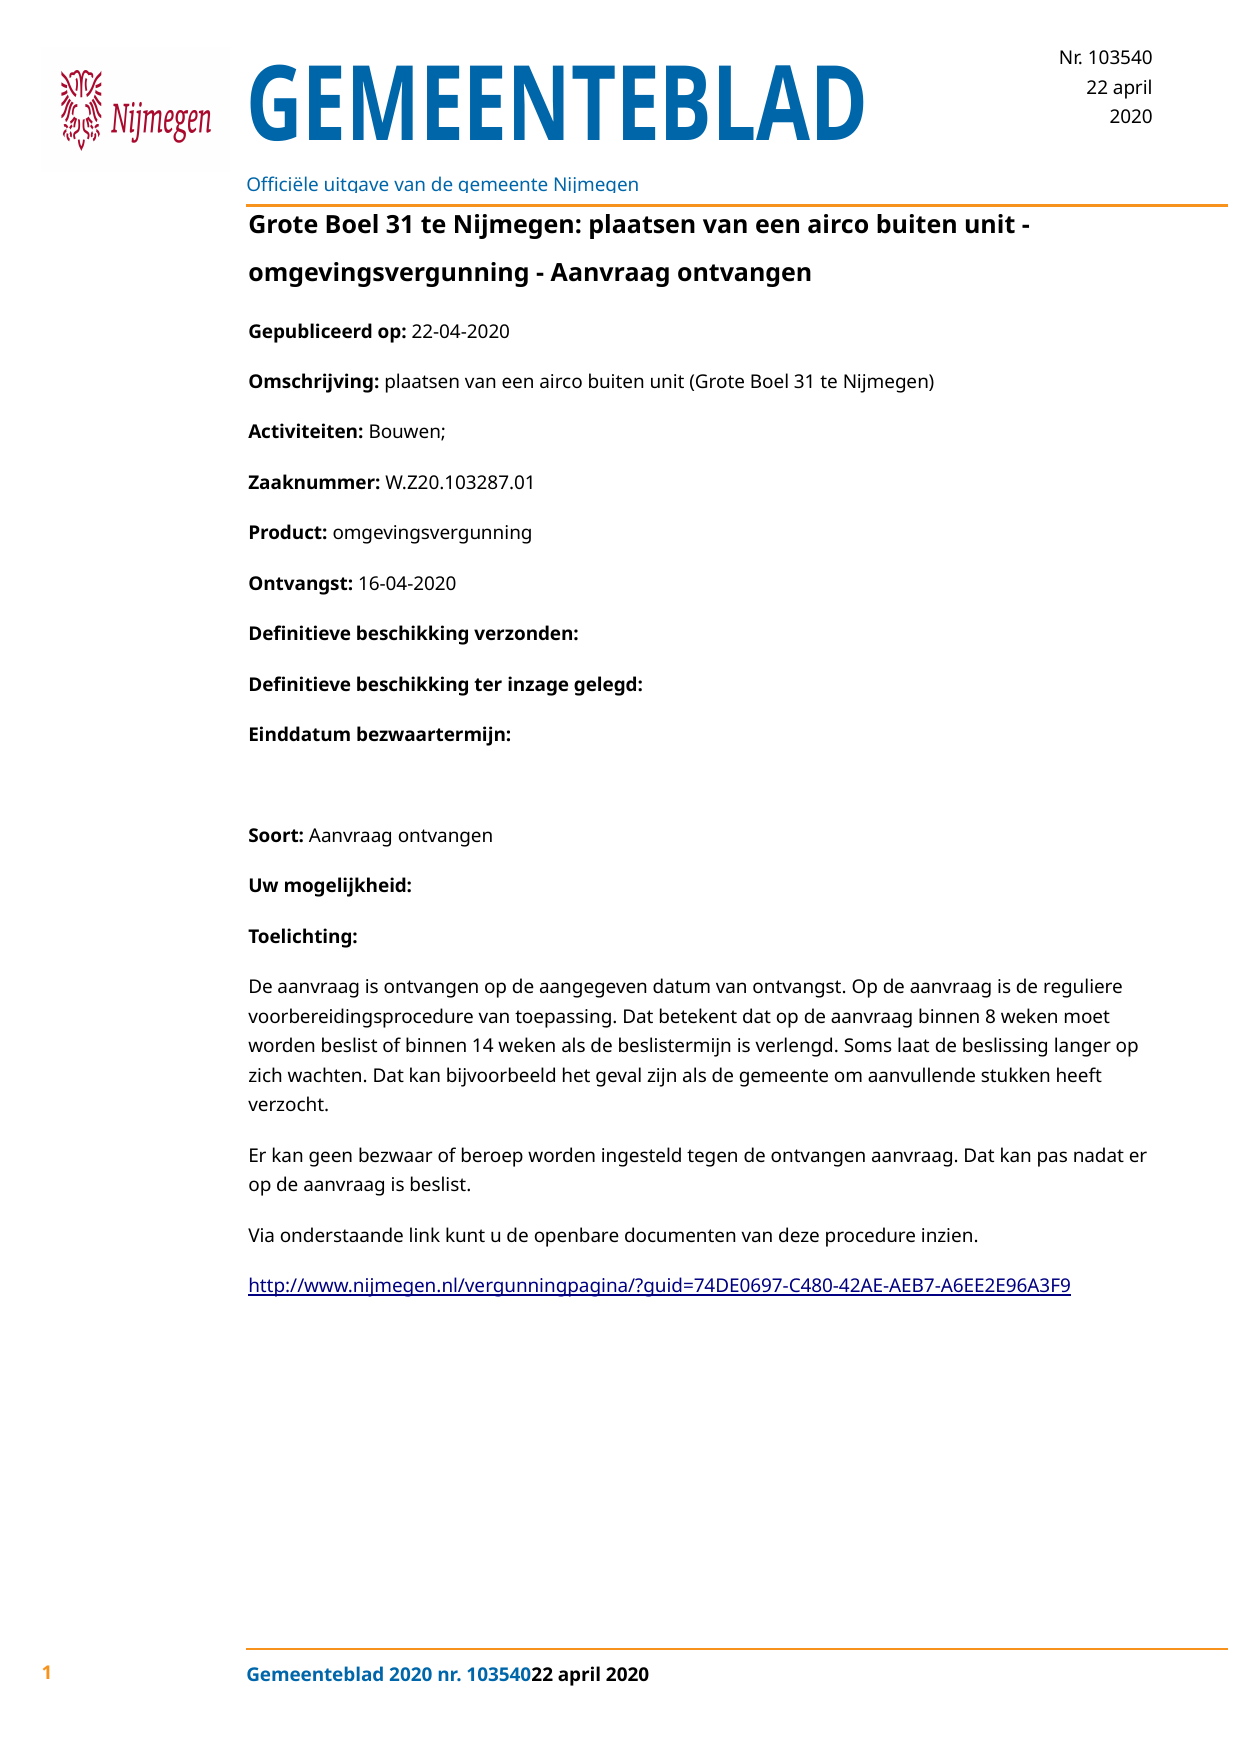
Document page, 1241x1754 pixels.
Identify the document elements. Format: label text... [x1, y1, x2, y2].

text Soort: Aanvraag ontvangen [248, 822, 1152, 848]
picture [41, 47, 231, 172]
text Toelichting: [248, 923, 1152, 949]
text De aanvraag is ontvangen op de aangegeven datum van ontvangst. Op de aanvraag is de reguliere voorbereidingsprocedure van toepassing. Dat betekent dat op de aanvraag binnen 8 weken moet worden beslist of binnen 14 weken als de beslistermijn is verlengd. Soms laat de beslissing langer op zich wachten. Dat kan bijvoorbeeld het geval zijn als de gemeente om aanvullende stukken heeft verzocht. [248, 973, 1152, 1117]
text Activiteiten: Bouwen; [248, 419, 1152, 444]
text Uw mogelijkheid: [248, 872, 1152, 898]
text Via onderstaande link kunt u de openbare documenten van deze procedure inzien. [248, 1222, 1152, 1248]
text Er kan geen bezwaar of beroep worden ingesteld tegen de ontvangen aanvraag. Dat kan pas nadat er op de aanvraag is beslist. [248, 1142, 1152, 1197]
text Definitieve beschikking ter inzage gelegd: [248, 671, 1152, 697]
text Product: omgevingsvergunning [248, 519, 1152, 545]
text Omschrijving: plaatsen van een airco buiten unit (Grote Boel 31 te Nijmegen) [248, 368, 1152, 394]
text http://www.nijmegen.nl/vergunningpagina/?guid=74DE0697-C480-42AE-AEB7-A6EE2E96A3F9 [248, 1272, 1152, 1298]
text Zaaknummer: W.Z20.103287.01 [248, 469, 1152, 495]
text Einddatum bezwaartermijn: [248, 721, 1152, 747]
text Gepubliceerd op: 22-04-2020 [248, 318, 1152, 344]
text Ontvangst: 16-04-2020 [248, 570, 1152, 596]
text Definitieve beschikking verzonden: [248, 620, 1152, 646]
text Grote Boel 31 te Nijmegen: plaatsen van een airco buiten unit - omgevingsvergunning - Aanvraag ontvangen [248, 207, 1152, 288]
